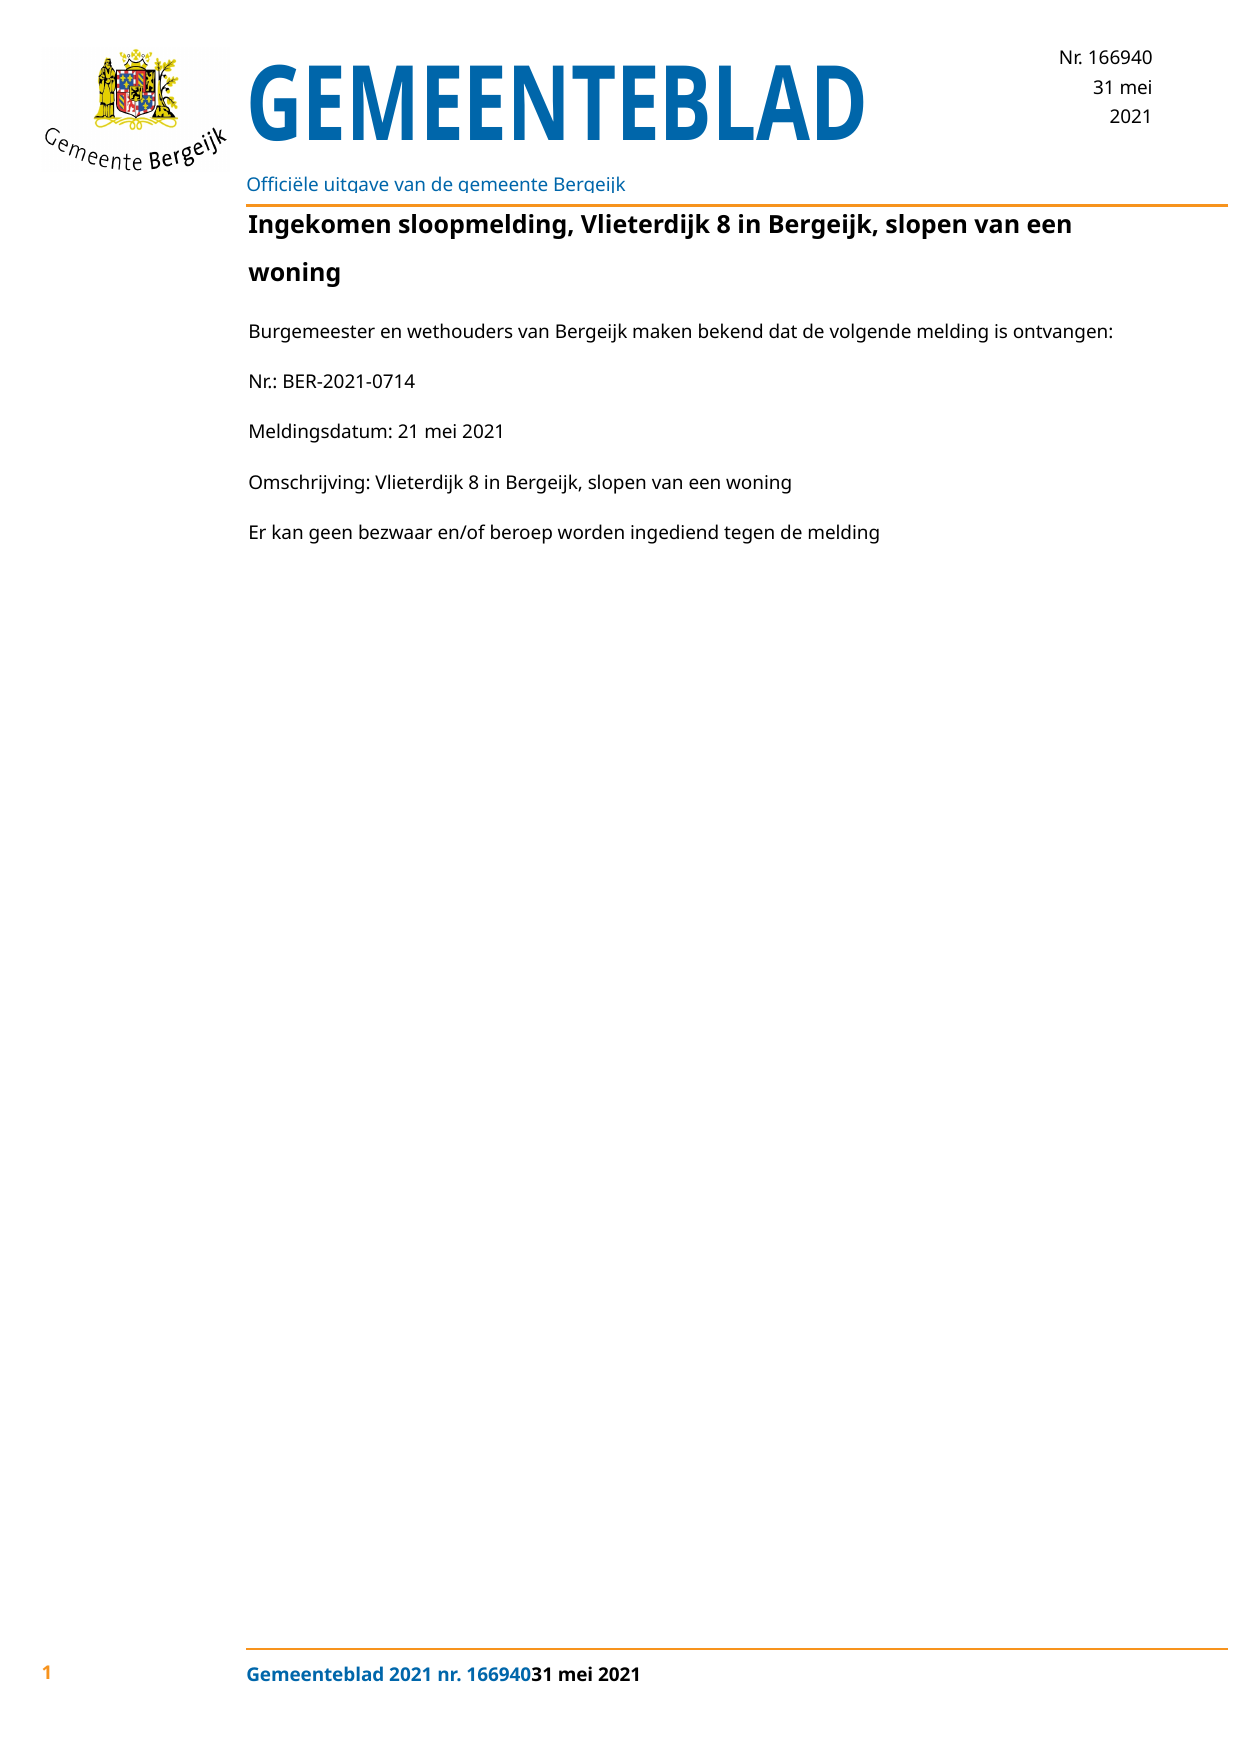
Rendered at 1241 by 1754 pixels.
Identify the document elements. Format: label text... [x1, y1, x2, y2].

text Er kan geen bezwaar en/of beroep worden ingediend tegen de melding [248, 519, 1152, 545]
text Meldingsdatum: 21 mei 2021 [248, 419, 1152, 444]
picture [41, 47, 231, 172]
text Nr.: BER-2021-0714 [248, 368, 1152, 394]
text Ingekomen sloopmelding, Vlieterdijk 8 in Bergeijk, slopen van een woning [248, 207, 1152, 288]
text Burgemeester en wethouders van Bergeijk maken bekend dat de volgende melding is ontvangen: [248, 318, 1152, 344]
text Omschrijving: Vlieterdijk 8 in Bergeijk, slopen van een woning [248, 469, 1152, 495]
